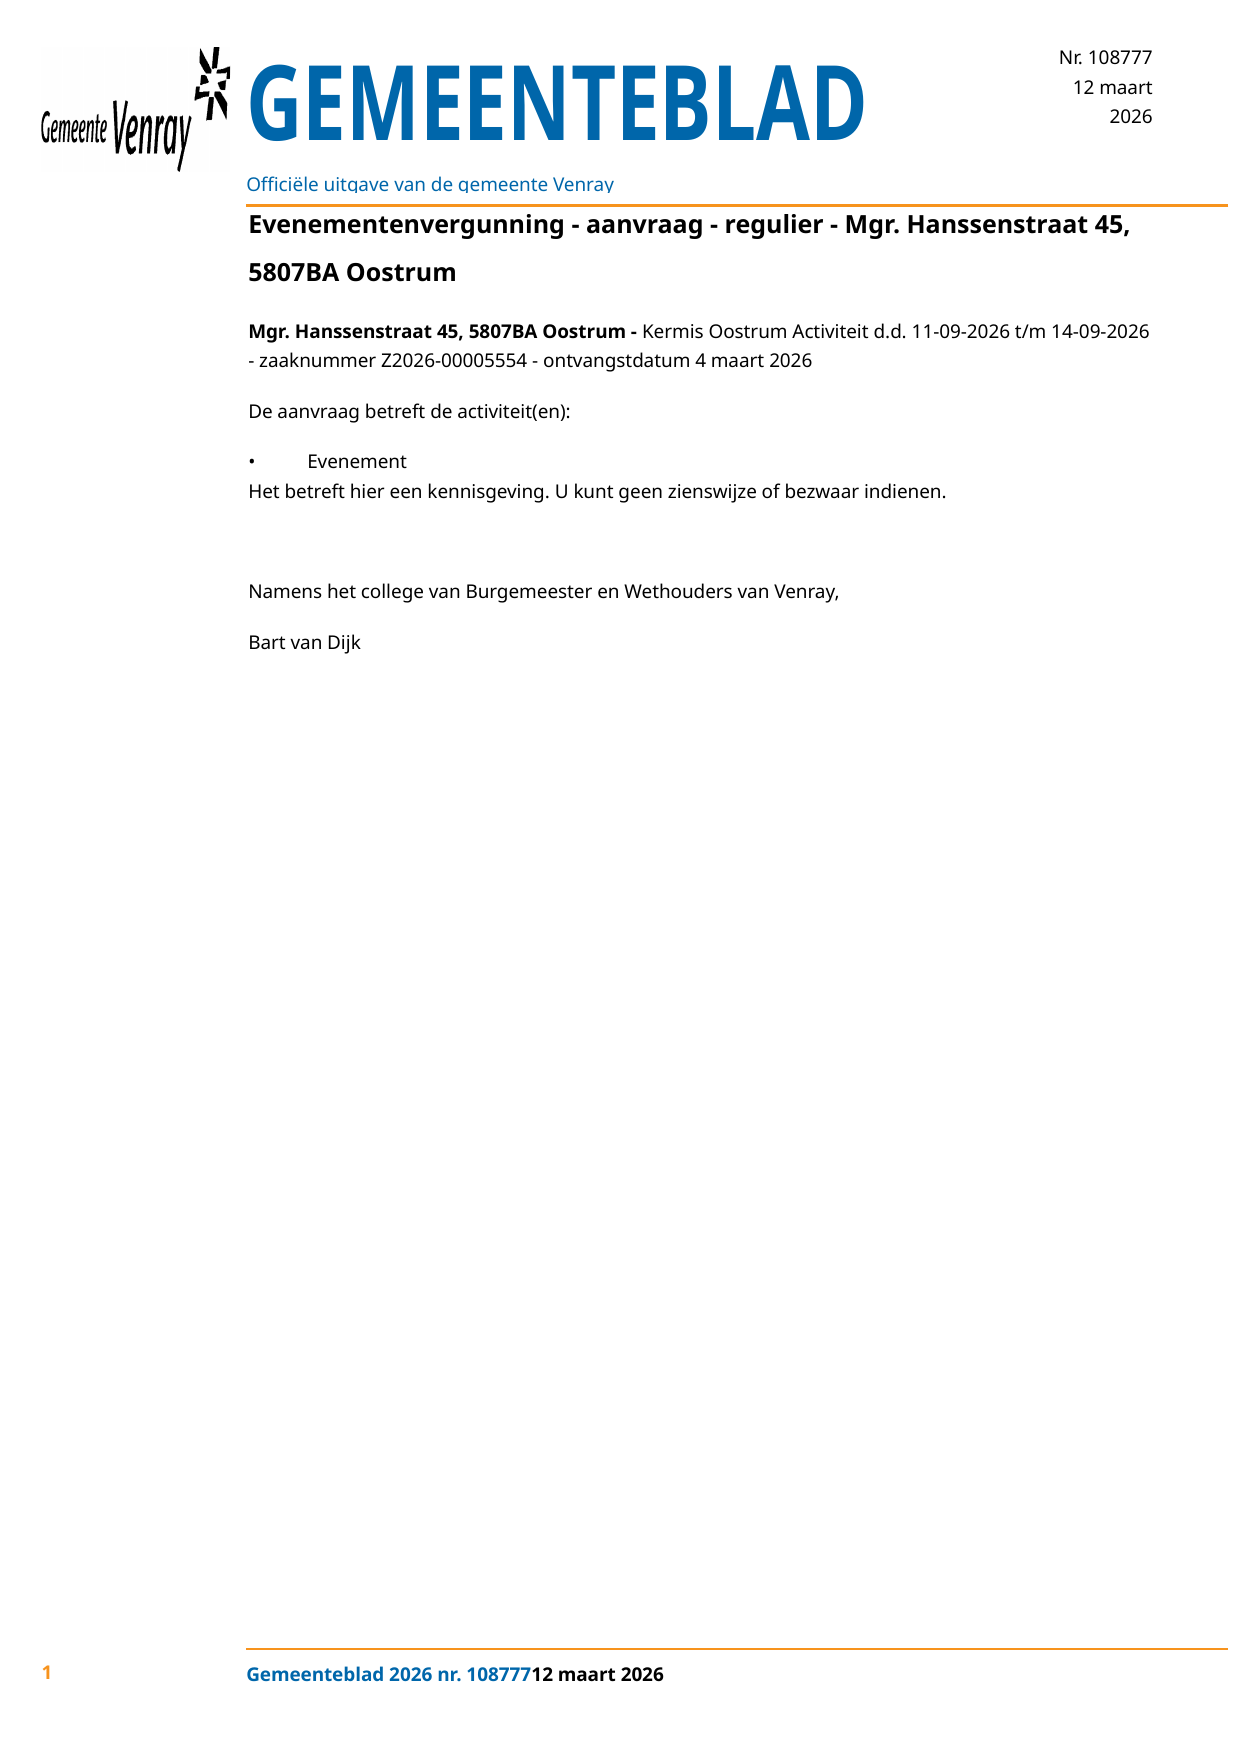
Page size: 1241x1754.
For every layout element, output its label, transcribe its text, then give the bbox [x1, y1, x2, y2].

list Evenement [248, 448, 1152, 474]
text Namens het college van Burgemeester en Wethouders van Venray, [248, 579, 1152, 604]
text Het betreft hier een kennisgeving. U kunt geen zienswijze of bezwaar indienen. [248, 478, 1152, 504]
picture [41, 47, 231, 172]
text Mgr. Hanssenstraat 45, 5807BA Oostrum - Kermis Oostrum Activiteit d.d. 11-09-2026 t/m 14-09-2026 - zaaknummer Z2026-00005554 - ontvangstdatum 4 maart 2026 [248, 318, 1152, 373]
text De aanvraag betreft de activiteit(en): [248, 398, 1152, 424]
text Evenementenvergunning - aanvraag - regulier - Mgr. Hanssenstraat 45, 5807BA Oostrum [248, 207, 1152, 288]
text Bart van Dijk [248, 629, 1152, 655]
